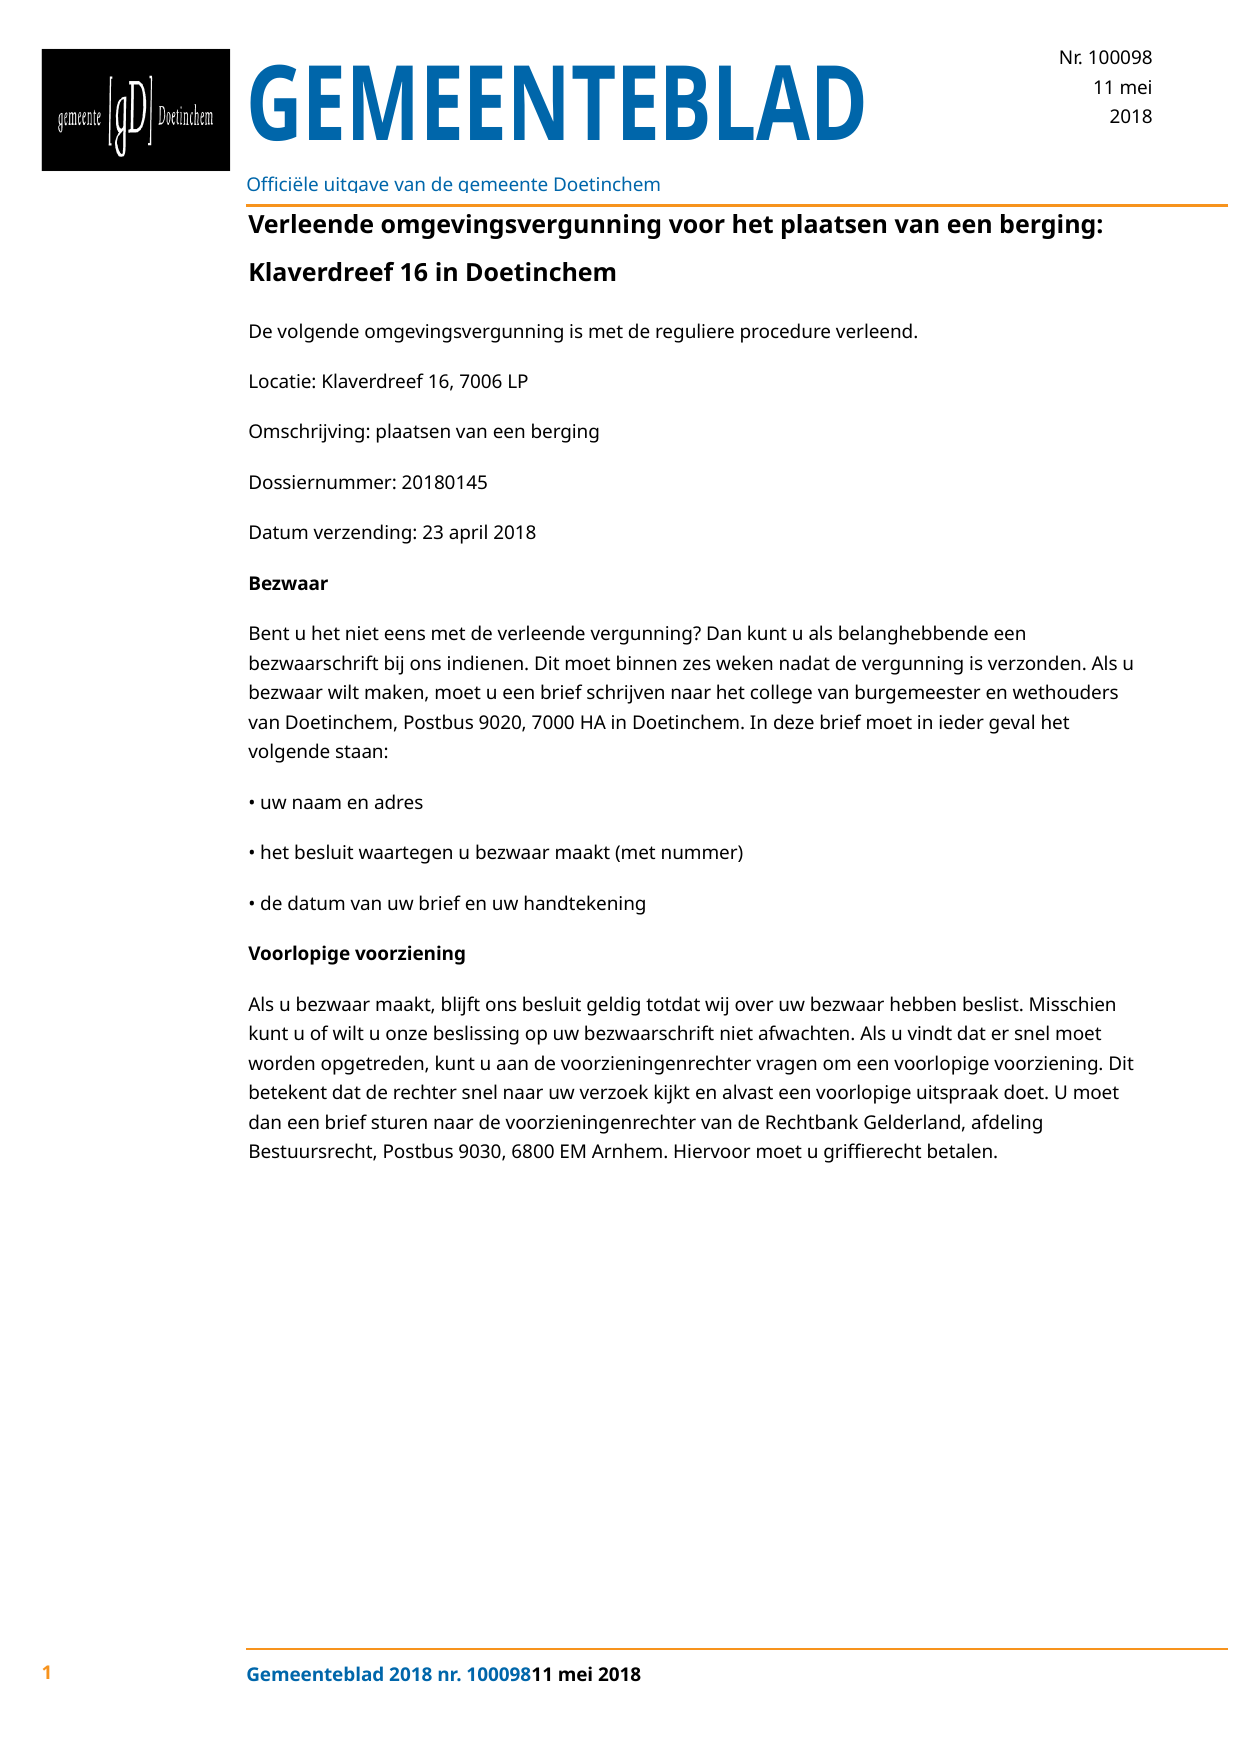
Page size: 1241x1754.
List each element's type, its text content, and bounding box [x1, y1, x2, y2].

text Locatie: Klaverdreef 16, 7006 LP [248, 368, 1152, 394]
text • het besluit waartegen u bezwaar maakt (met nummer) [248, 839, 1152, 865]
text Bent u het niet eens met de verleende vergunning? Dan kunt u als belanghebbende een bezwaarschrift bij ons indienen. Dit moet binnen zes weken nadat de vergunning is verzonden. Als u bezwaar wilt maken, moet u een brief schrijven naar het college van burgemeester en wethouders van Doetinchem, Postbus 9020, 7000 HA in Doetinchem. In deze brief moet in ieder geval het volgende staan: [248, 620, 1152, 764]
text Dossiernummer: 20180145 [248, 469, 1152, 495]
text Omschrijving: plaatsen van een berging [248, 419, 1152, 444]
text De volgende omgevingsvergunning is met de reguliere procedure verleend. [248, 318, 1152, 344]
text Bezwaar [248, 570, 1152, 596]
text Als u bezwaar maakt, blijft ons besluit geldig totdat wij over uw bezwaar hebben beslist. Misschien kunt u of wilt u onze beslissing op uw bezwaarschrift niet afwachten. Als u vindt dat er snel moet worden opgetreden, kunt u aan de voorzieningenrechter vragen om een voorlopige voorziening. Dit betekent dat de rechter snel naar uw verzoek kijkt en alvast een voorlopige uitspraak doet. U moet dan een brief sturen naar de voorzieningenrechter van de Rechtbank Gelderland, afdeling Bestuursrecht, Postbus 9030, 6800 EM Arnhem. Hiervoor moet u griffierecht betalen. [248, 991, 1152, 1164]
text Voorlopige voorziening [248, 940, 1152, 966]
text Datum verzending: 23 april 2018 [248, 519, 1152, 545]
picture [41, 47, 231, 172]
text • uw naam en adres [248, 789, 1152, 815]
text Verleende omgevingsvergunning voor het plaatsen van een berging: Klaverdreef 16 in Doetinchem [248, 207, 1152, 288]
text • de datum van uw brief en uw handtekening [248, 890, 1152, 916]
